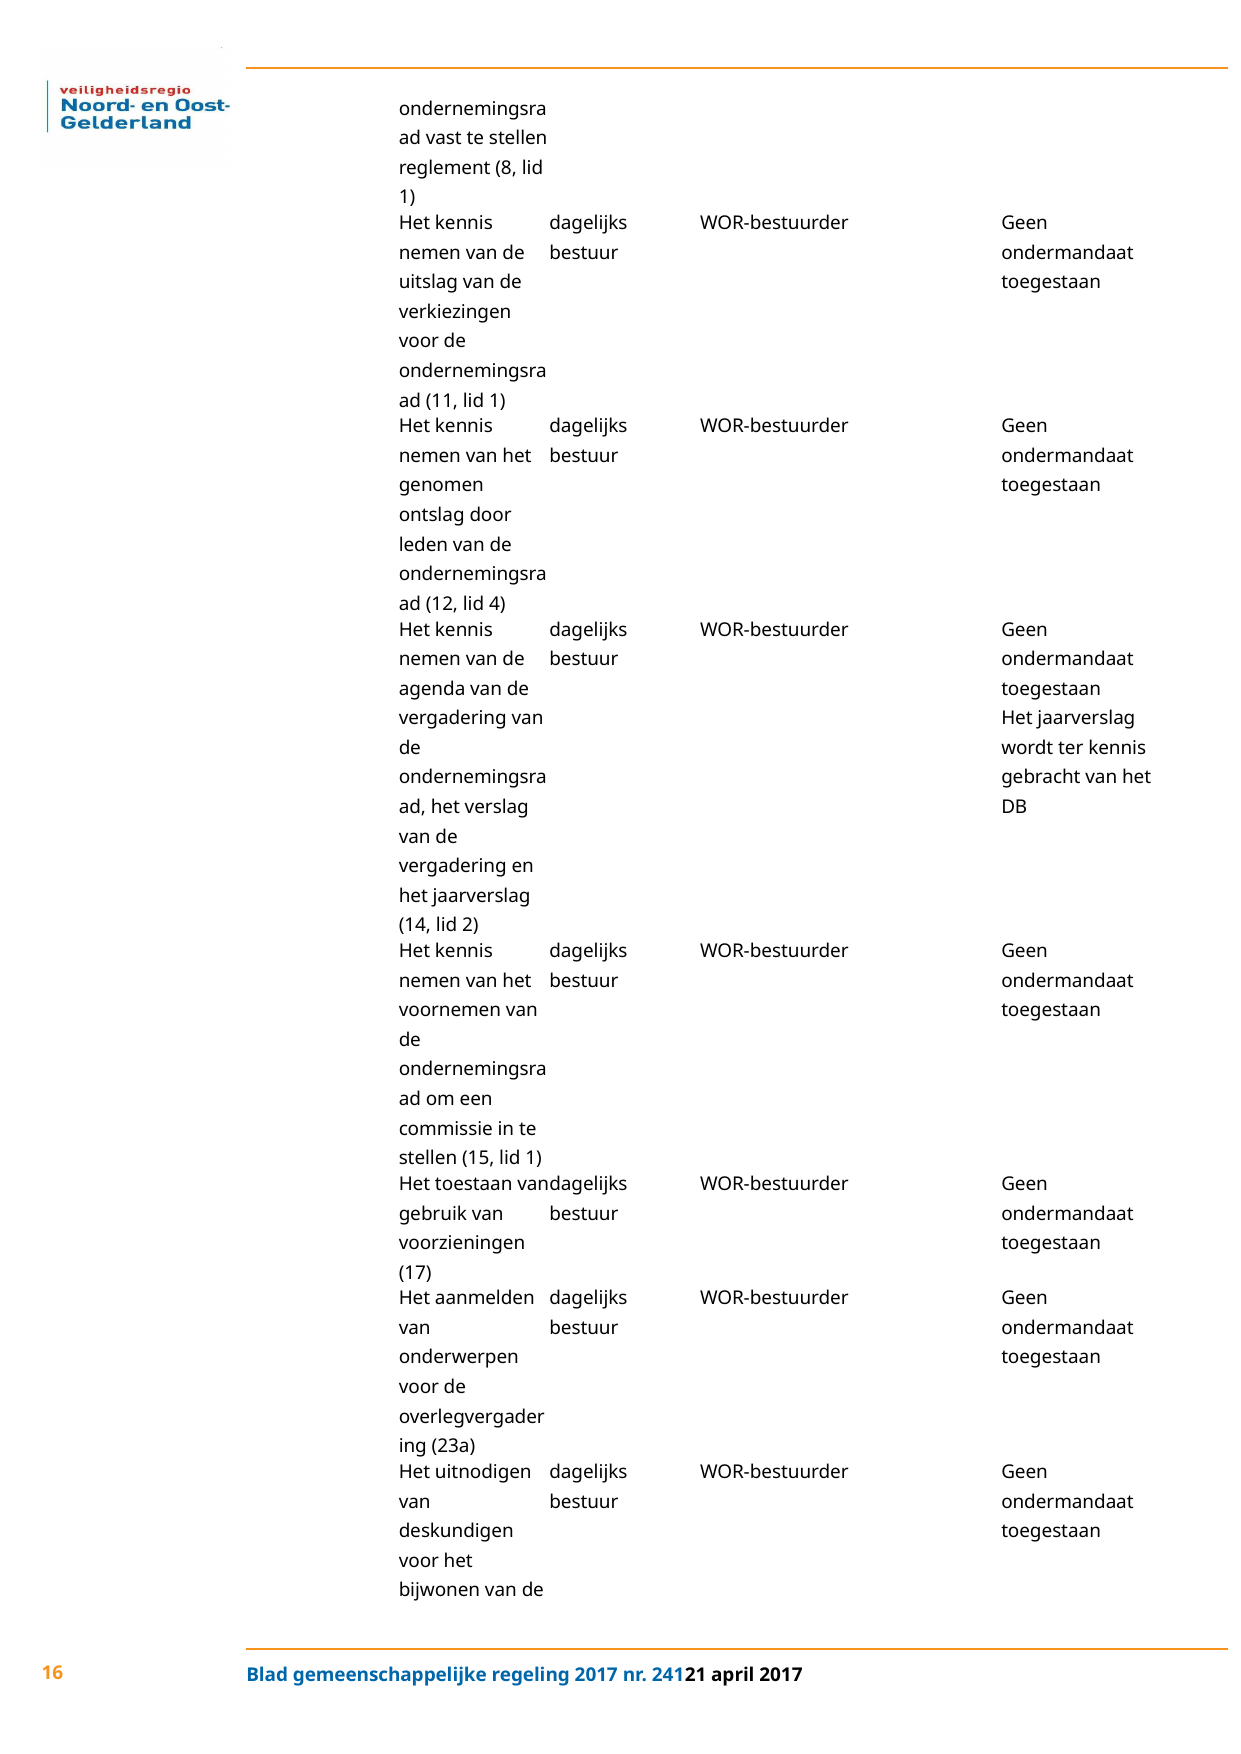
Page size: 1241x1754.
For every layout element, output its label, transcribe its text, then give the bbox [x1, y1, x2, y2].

table_cell Geen ondermandaat toegestaan Het jaarverslag wordt ter kennis gebracht van het DB [1001, 616, 1152, 937]
table_cell WOR-bestuurder [700, 937, 850, 1170]
table_cell [850, 413, 1001, 616]
table_cell [850, 616, 1001, 937]
table_cell dagelijks bestuur [549, 413, 700, 616]
table_cell Geen ondermandaat toegestaan [1001, 1170, 1152, 1284]
table_cell WOR-bestuurder [700, 1285, 850, 1458]
table_cell [248, 95, 398, 209]
table_cell [850, 937, 1001, 1170]
table_cell Het kennis nemen van de agenda van de vergadering van de ondernemingsraad, het verslag van de vergadering en het jaarverslag (14, lid 2) [399, 616, 549, 937]
table_cell Het uitnodigen van deskundigen voor het bijwonen van de [399, 1458, 549, 1602]
table_cell Het kennis nemen van de uitslag van de verkiezingen voor de ondernemingsraad (11, lid 1) [399, 209, 549, 412]
table_cell Het aanmelden van onderwerpen voor de overlegvergadering (23a) [399, 1285, 549, 1458]
table_cell Het kennis nemen van het voornemen van de ondernemingsraad om een commissie in te stellen (15, lid 1) [399, 937, 549, 1170]
table_cell [850, 209, 1001, 412]
table_cell [850, 1285, 1001, 1458]
table_cell [248, 413, 398, 616]
table_cell Geen ondermandaat toegestaan [1001, 209, 1152, 412]
table_cell dagelijks bestuur [549, 1170, 700, 1284]
table_cell [248, 209, 398, 412]
table_cell Geen ondermandaat toegestaan [1001, 937, 1152, 1170]
table_cell ondernemingsraad vast te stellen reglement (8, lid 1) [399, 95, 549, 209]
table_cell [248, 1285, 398, 1458]
table_cell Het kennis nemen van het genomen ontslag door leden van de ondernemingsraad (12, lid 4) [399, 413, 549, 616]
table_cell dagelijks bestuur [549, 1458, 700, 1602]
table_cell WOR-bestuurder [700, 413, 850, 616]
table_cell Het toestaan van gebruik van voorzieningen (17) [399, 1170, 549, 1284]
table_cell [248, 1170, 398, 1284]
table_cell [248, 1458, 398, 1602]
table_cell dagelijks bestuur [549, 1285, 700, 1458]
table_cell Geen ondermandaat toegestaan [1001, 1285, 1152, 1458]
table_cell [850, 1170, 1001, 1284]
table_cell [549, 95, 700, 209]
table_cell WOR-bestuurder [700, 1170, 850, 1284]
table_cell - [850, 95, 1001, 209]
table_cell dagelijks bestuur [549, 937, 700, 1170]
table_cell WOR-bestuurder [700, 1458, 850, 1602]
table_cell Geen ondermandaat toegestaan [1001, 413, 1152, 616]
table_cell [850, 1458, 1001, 1602]
table_cell [1001, 95, 1152, 209]
table_cell [248, 616, 398, 937]
table_cell [700, 95, 850, 209]
table_cell Geen ondermandaat toegestaan [1001, 1458, 1152, 1602]
table_cell WOR-bestuurder [700, 616, 850, 937]
table_cell dagelijks bestuur [549, 209, 700, 412]
picture [41, 47, 231, 172]
table_cell [248, 937, 398, 1170]
table_cell dagelijks bestuur [549, 616, 700, 937]
table_cell WOR-bestuurder [700, 209, 850, 412]
